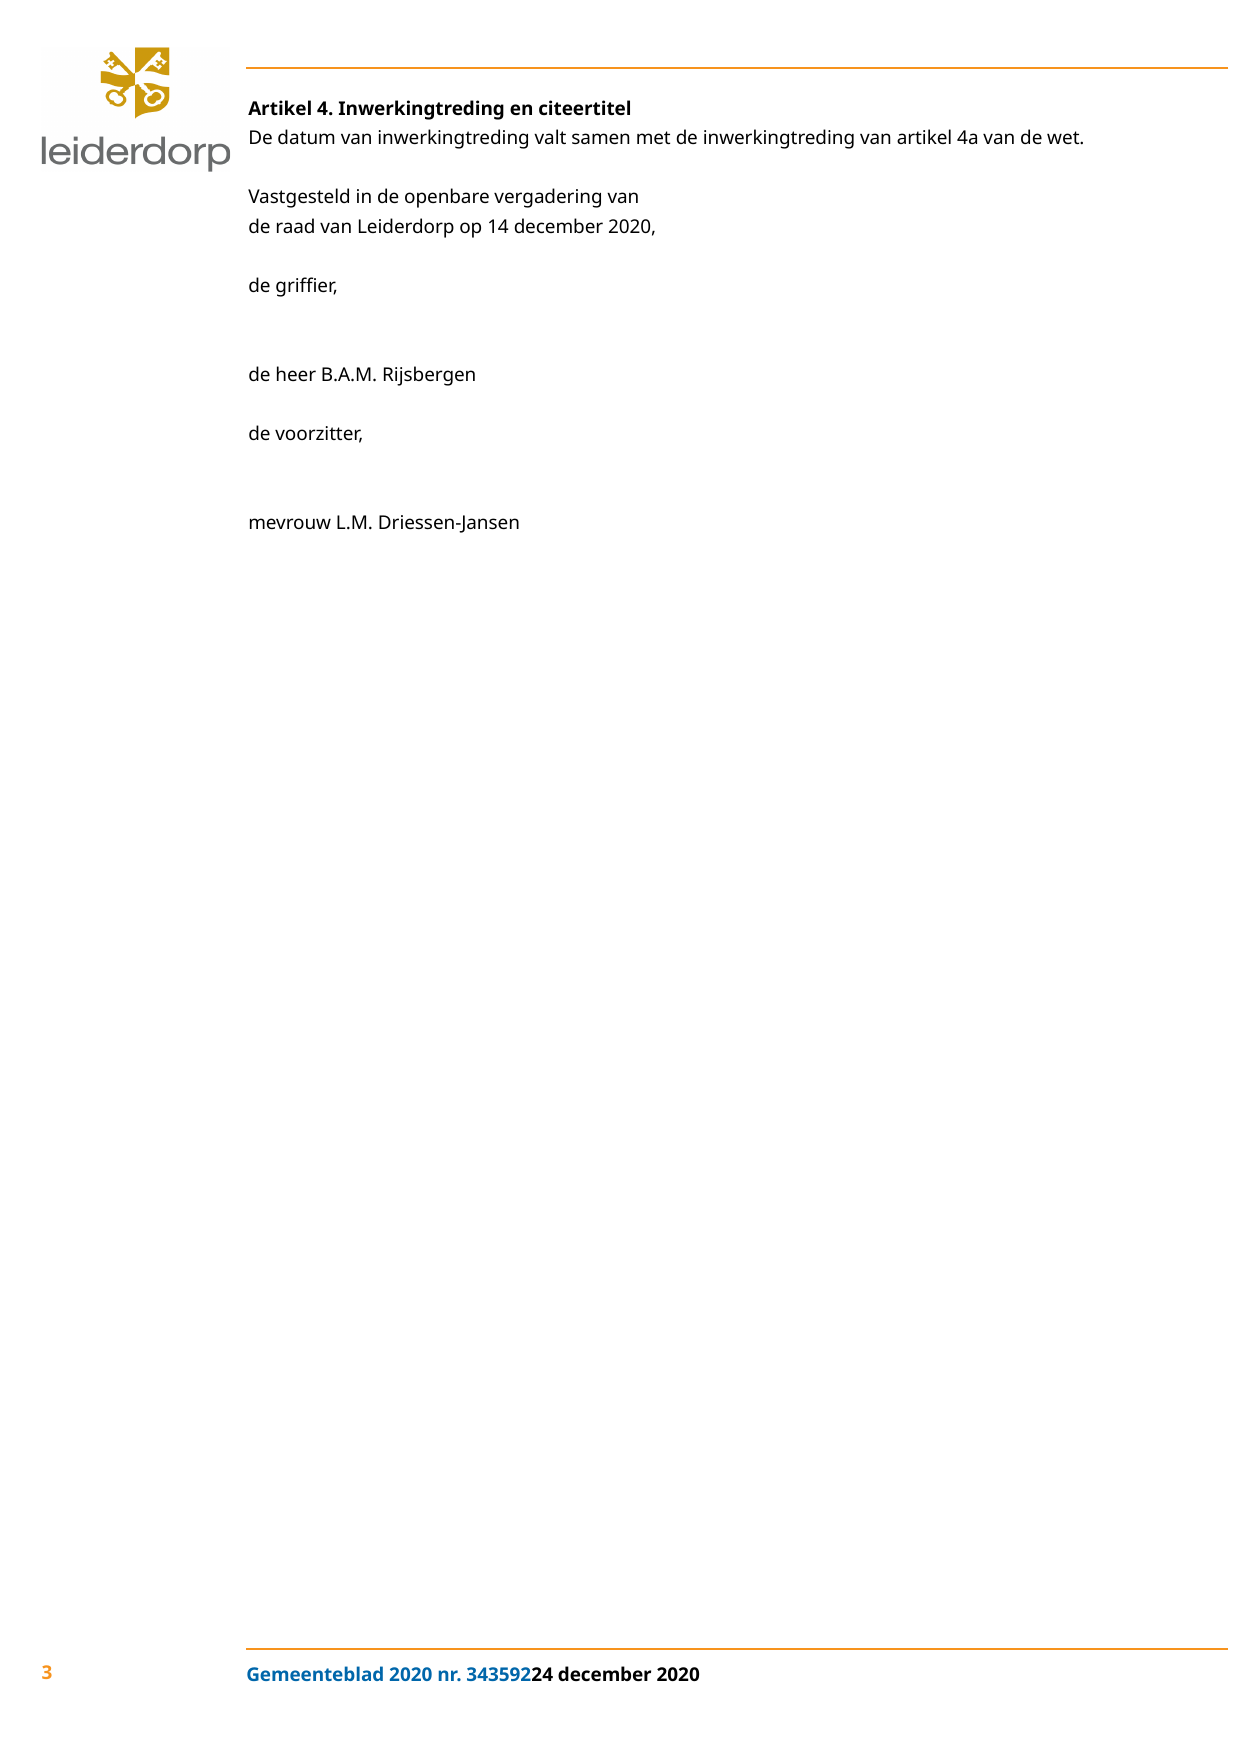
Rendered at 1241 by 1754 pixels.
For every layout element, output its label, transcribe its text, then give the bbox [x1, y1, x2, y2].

text de voorzitter, [248, 420, 1152, 446]
text de heer B.A.M. Rijsbergen [248, 361, 1152, 387]
text de griffier, [248, 272, 1152, 298]
text de raad van Leiderdorp op 14 december 2020, [248, 213, 1152, 239]
text Artikel 4. Inwerkingtreding en citeertitel [248, 95, 1152, 121]
picture [41, 47, 231, 172]
text mevrouw L.M. Driessen-Jansen [248, 509, 1152, 535]
text Vastgesteld in de openbare vergadering van [248, 183, 1152, 209]
text De datum van inwerkingtreding valt samen met de inwerkingtreding van artikel 4a van de wet. [248, 124, 1152, 150]
